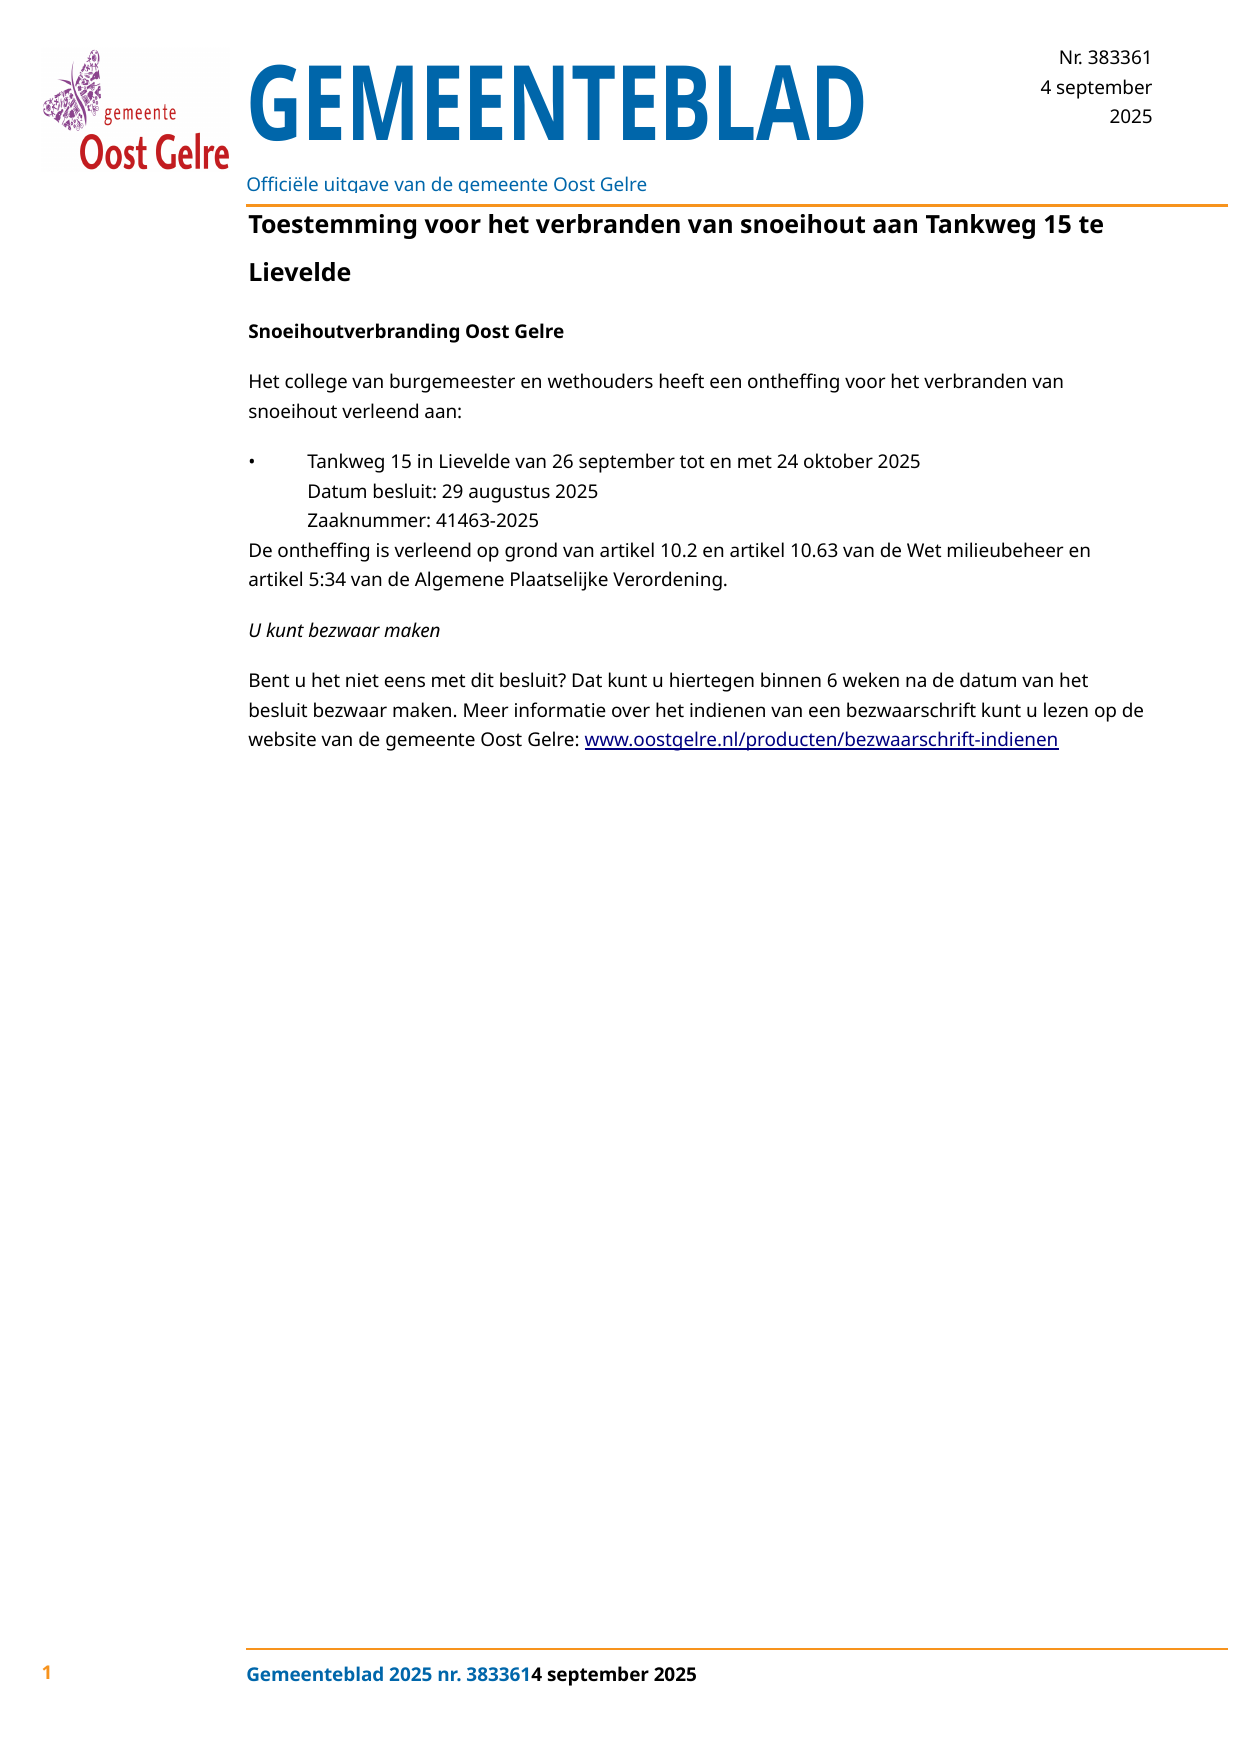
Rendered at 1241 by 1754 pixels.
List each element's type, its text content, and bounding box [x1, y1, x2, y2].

text Het college van burgemeester en wethouders heeft een ontheffing voor het verbranden van snoeihout verleend aan: [248, 368, 1152, 424]
picture [41, 47, 231, 172]
text U kunt bezwaar maken [248, 617, 1152, 643]
text Snoeihoutverbranding Oost Gelre [248, 318, 1152, 344]
list Zaaknummer: 41463-2025 [248, 507, 1152, 533]
text Toestemming voor het verbranden van snoeihout aan Tankweg 15 te Lievelde [248, 207, 1152, 288]
list Datum besluit: 29 augustus 2025 [248, 478, 1152, 504]
text Bent u het niet eens met dit besluit? Dat kunt u hiertegen binnen 6 weken na de datum van het besluit bezwaar maken. Meer informatie over het indienen van een bezwaarschrift kunt u lezen op de website van de gemeente Oost Gelre: www.oostgelre.nl/producten/bezwaarschrift-indienen [248, 667, 1152, 752]
text De ontheffing is verleend op grond van artikel 10.2 en artikel 10.63 van de Wet milieubeheer en artikel 5:34 van de Algemene Plaatselijke Verordening. [248, 537, 1152, 592]
list Tankweg 15 in Lievelde van 26 september tot en met 24 oktober 2025 [248, 448, 1152, 474]
